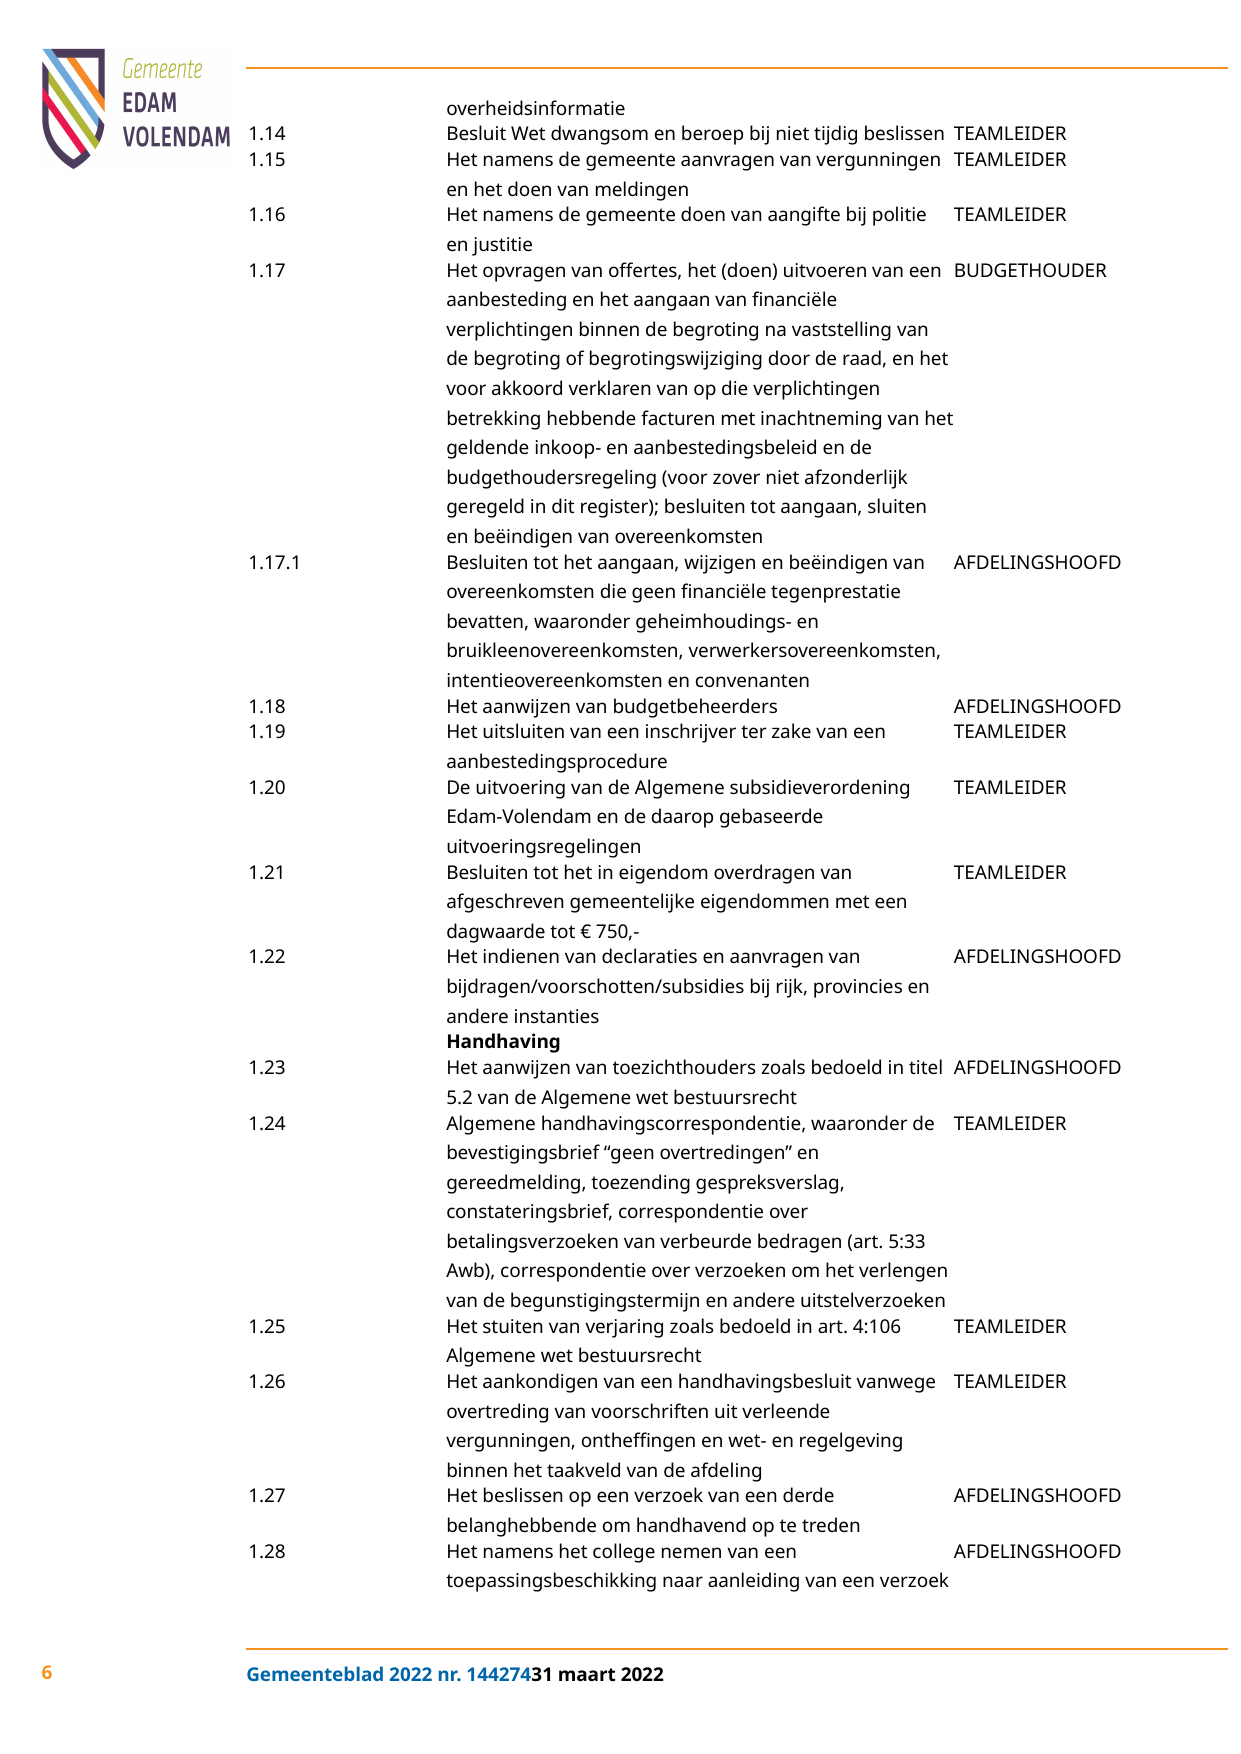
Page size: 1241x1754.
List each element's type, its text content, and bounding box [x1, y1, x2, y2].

table_cell Het stuiten van verjaring zoals bedoeld in art. 4:106 Algemene wet bestuursrecht [446, 1313, 954, 1368]
table_cell Het indienen van declaraties en aanvragen van bijdragen/voorschotten/subsidies bij rijk, provincies en andere instanties [446, 944, 954, 1029]
table_cell 1.17 [248, 257, 446, 549]
table_cell AFDELINGSHOOFD [954, 549, 1152, 693]
table_cell AFDELINGSHOOFD [954, 1483, 1152, 1538]
table_cell TEAMLEIDER [954, 774, 1152, 859]
table_cell Het aanwijzen van toezichthouders zoals bedoeld in titel 5.2 van de Algemene wet bestuursrecht [446, 1054, 954, 1110]
table_cell TEAMLEIDER [954, 1368, 1152, 1483]
table_cell [248, 1029, 446, 1054]
table_cell AFDELINGSHOOFD [954, 944, 1152, 1029]
table_cell De uitvoering van de Algemene subsidieverordening Edam-Volendam en de daarop gebaseerde uitvoeringsregelingen [446, 774, 954, 859]
table_cell Besluiten tot het aangaan, wijzigen en beëindigen van overeenkomsten die geen financiële tegenprestatie bevatten, waaronder geheimhoudings- en bruikleenovereenkomsten, verwerkersovereenkomsten, intentieovereenkomsten en convenanten [446, 549, 954, 693]
table_cell overheidsinformatie [446, 95, 954, 121]
table_cell [954, 1029, 1152, 1054]
table_cell Het namens de gemeente aanvragen van vergunningen en het doen van meldingen [446, 146, 954, 202]
table_cell TEAMLEIDER [954, 1313, 1152, 1368]
table_cell Handhaving [446, 1029, 954, 1054]
table_cell Het namens het college nemen van een toepassingsbeschikking naar aanleiding van een verzoek [446, 1538, 954, 1593]
table_cell [954, 95, 1152, 121]
table_cell Het beslissen op een verzoek van een derde belanghebbende om handhavend op te treden [446, 1483, 954, 1538]
table_cell [248, 95, 446, 121]
table_cell Het aankondigen van een handhavingsbesluit vanwege overtreding van voorschriften uit verleende vergunningen, ontheffingen en wet- en regelgeving binnen het taakveld van de afdeling [446, 1368, 954, 1483]
table_cell Het opvragen van offertes, het (doen) uitvoeren van een aanbesteding en het aangaan van financiële verplichtingen binnen de begroting na vaststelling van de begroting of begrotingswijziging door de raad, en het voor akkoord verklaren van op die verplichtingen betrekking hebbende facturen met inachtneming van het geldende inkoop- en aanbestedingsbeleid en de budgethoudersregeling (voor zover niet afzonderlijk geregeld in dit register); besluiten tot aangaan, sluiten en beëindigen van overeenkomsten [446, 257, 954, 549]
table_cell Het namens de gemeente doen van aangifte bij politie en justitie [446, 202, 954, 257]
table_cell TEAMLEIDER [954, 121, 1152, 146]
table_cell 1.16 [248, 202, 446, 257]
table_cell 1.14 [248, 121, 446, 146]
table_cell 1.27 [248, 1483, 446, 1538]
table_cell 1.23 [248, 1054, 446, 1110]
table_cell TEAMLEIDER [954, 1110, 1152, 1313]
table_cell 1.24 [248, 1110, 446, 1313]
table_cell 1.21 [248, 859, 446, 944]
table_cell 1.26 [248, 1368, 446, 1483]
table_cell Het uitsluiten van een inschrijver ter zake van een aanbestedingsprocedure [446, 719, 954, 774]
table_cell Besluiten tot het in eigendom overdragen van afgeschreven gemeentelijke eigendommen met een dagwaarde tot € 750,- [446, 859, 954, 944]
table_cell AFDELINGSHOOFD [954, 693, 1152, 719]
table_cell 1.28 [248, 1538, 446, 1593]
table_cell Het aanwijzen van budgetbeheerders [446, 693, 954, 719]
table_cell 1.20 [248, 774, 446, 859]
table_cell TEAMLEIDER [954, 719, 1152, 774]
table_cell Besluit Wet dwangsom en beroep bij niet tijdig beslissen [446, 121, 954, 146]
table_cell AFDELINGSHOOFD [954, 1538, 1152, 1593]
table_cell 1.15 [248, 146, 446, 202]
table_cell TEAMLEIDER [954, 859, 1152, 944]
table_cell 1.25 [248, 1313, 446, 1368]
table_cell 1.17.1 [248, 549, 446, 693]
table_cell 1.22 [248, 944, 446, 1029]
table_cell AFDELINGSHOOFD [954, 1054, 1152, 1110]
table_cell Algemene handhavingscorrespondentie, waaronder de bevestigingsbrief “geen overtredingen” en gereedmelding, toezending gespreksverslag, constateringsbrief, correspondentie over betalingsverzoeken van verbeurde bedragen (art. 5:33 Awb), correspondentie over verzoeken om het verlengen van de begunstigingstermijn en andere uitstelverzoeken [446, 1110, 954, 1313]
table_cell BUDGETHOUDER [954, 257, 1152, 549]
table_cell TEAMLEIDER [954, 202, 1152, 257]
table_cell 1.19 [248, 719, 446, 774]
picture [41, 47, 231, 172]
table_cell TEAMLEIDER [954, 146, 1152, 202]
table_cell 1.18 [248, 693, 446, 719]
